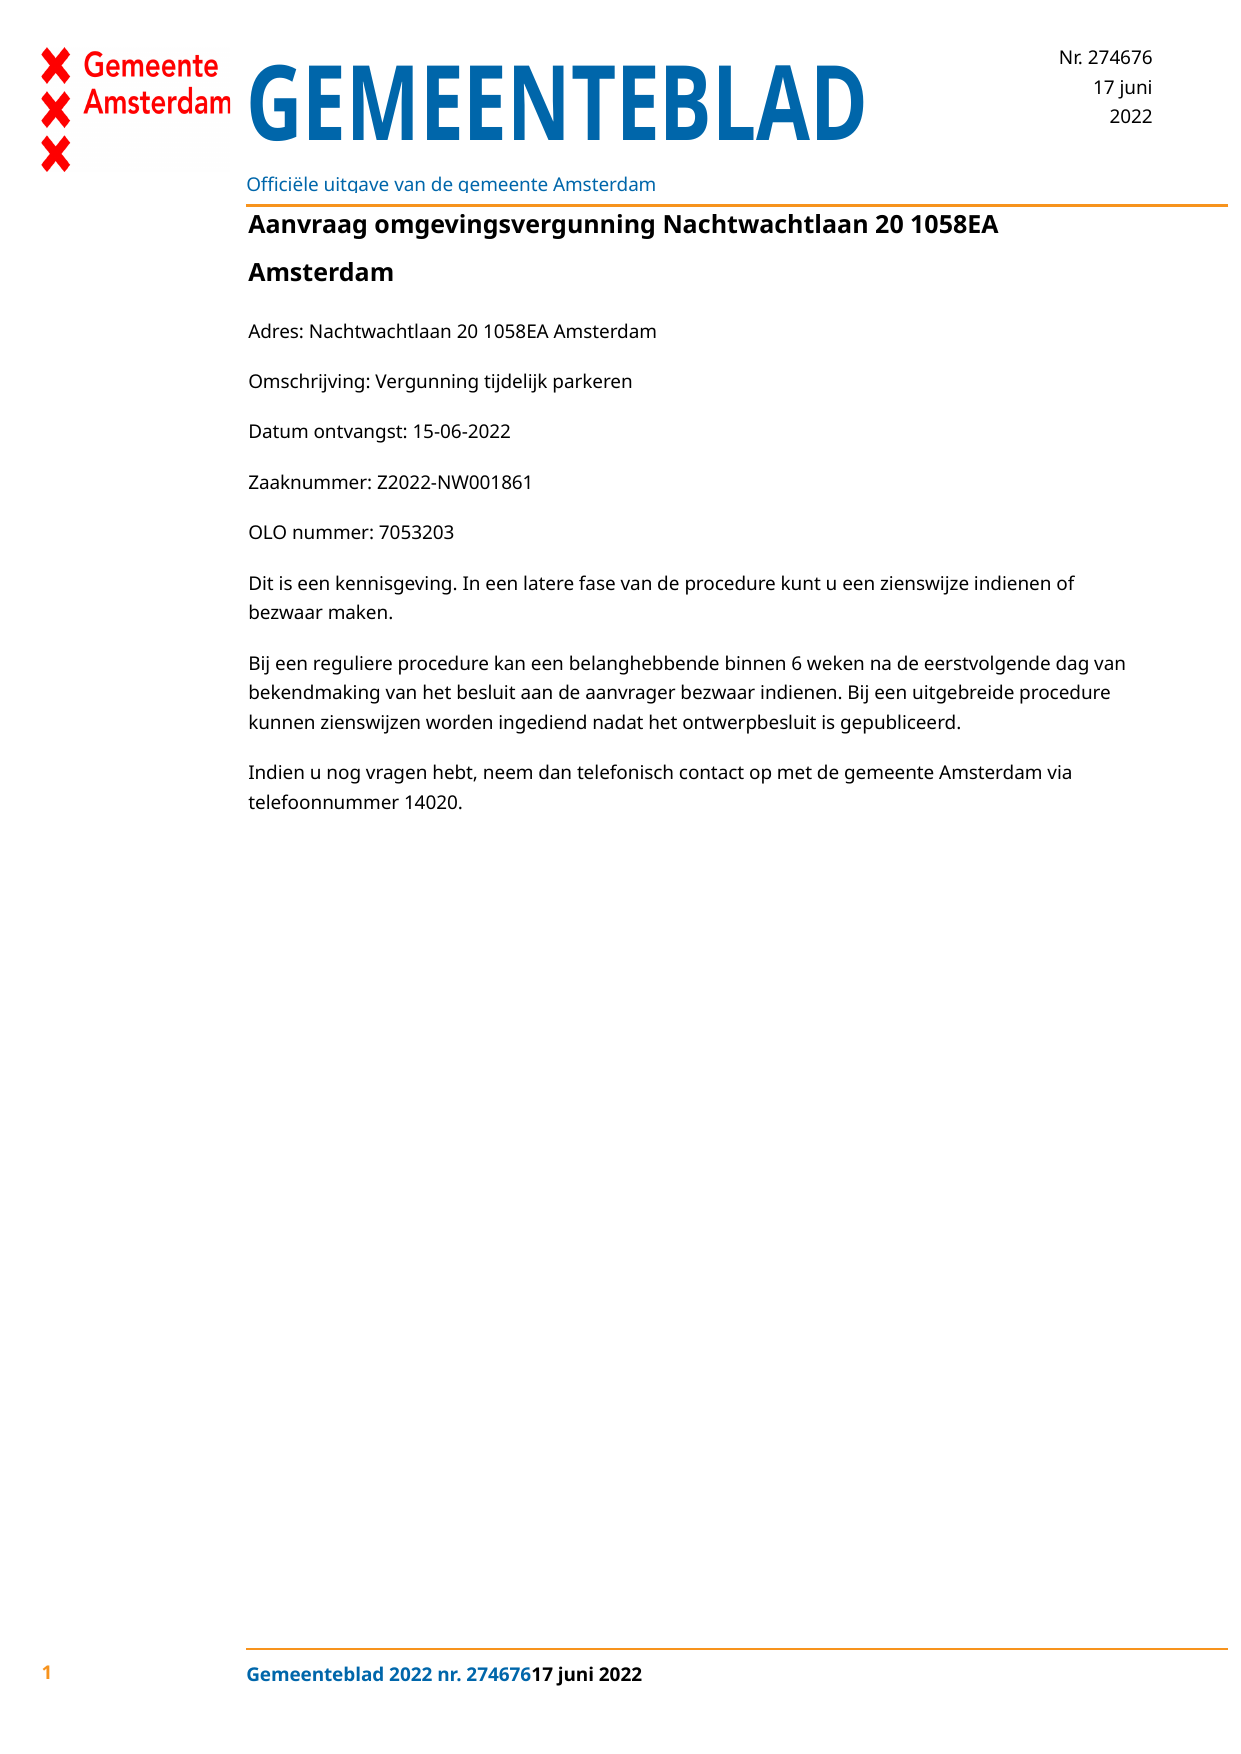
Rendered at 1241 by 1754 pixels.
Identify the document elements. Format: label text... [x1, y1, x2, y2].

text Bij een reguliere procedure kan een belanghebbende binnen 6 weken na de eerstvolgende dag van bekendmaking van het besluit aan de aanvrager bezwaar indienen. Bij een uitgebreide procedure kunnen zienswijzen worden ingediend nadat het ontwerpbesluit is gepubliceerd. [248, 650, 1152, 735]
text OLO nummer: 7053203 [248, 519, 1152, 545]
text Aanvraag omgevingsvergunning Nachtwachtlaan 20 1058EA Amsterdam [248, 207, 1152, 288]
text Indien u nog vragen hebt, neem dan telefonisch contact op met de gemeente Amsterdam via telefoonnummer 14020. [248, 759, 1152, 815]
text Omschrijving: Vergunning tijdelijk parkeren [248, 368, 1152, 394]
picture [41, 47, 231, 172]
text Datum ontvangst: 15-06-2022 [248, 419, 1152, 444]
text Adres: Nachtwachtlaan 20 1058EA Amsterdam [248, 318, 1152, 344]
text Zaaknummer: Z2022-NW001861 [248, 469, 1152, 495]
text Dit is een kennisgeving. In een latere fase van de procedure kunt u een zienswijze indienen of bezwaar maken. [248, 570, 1152, 625]
